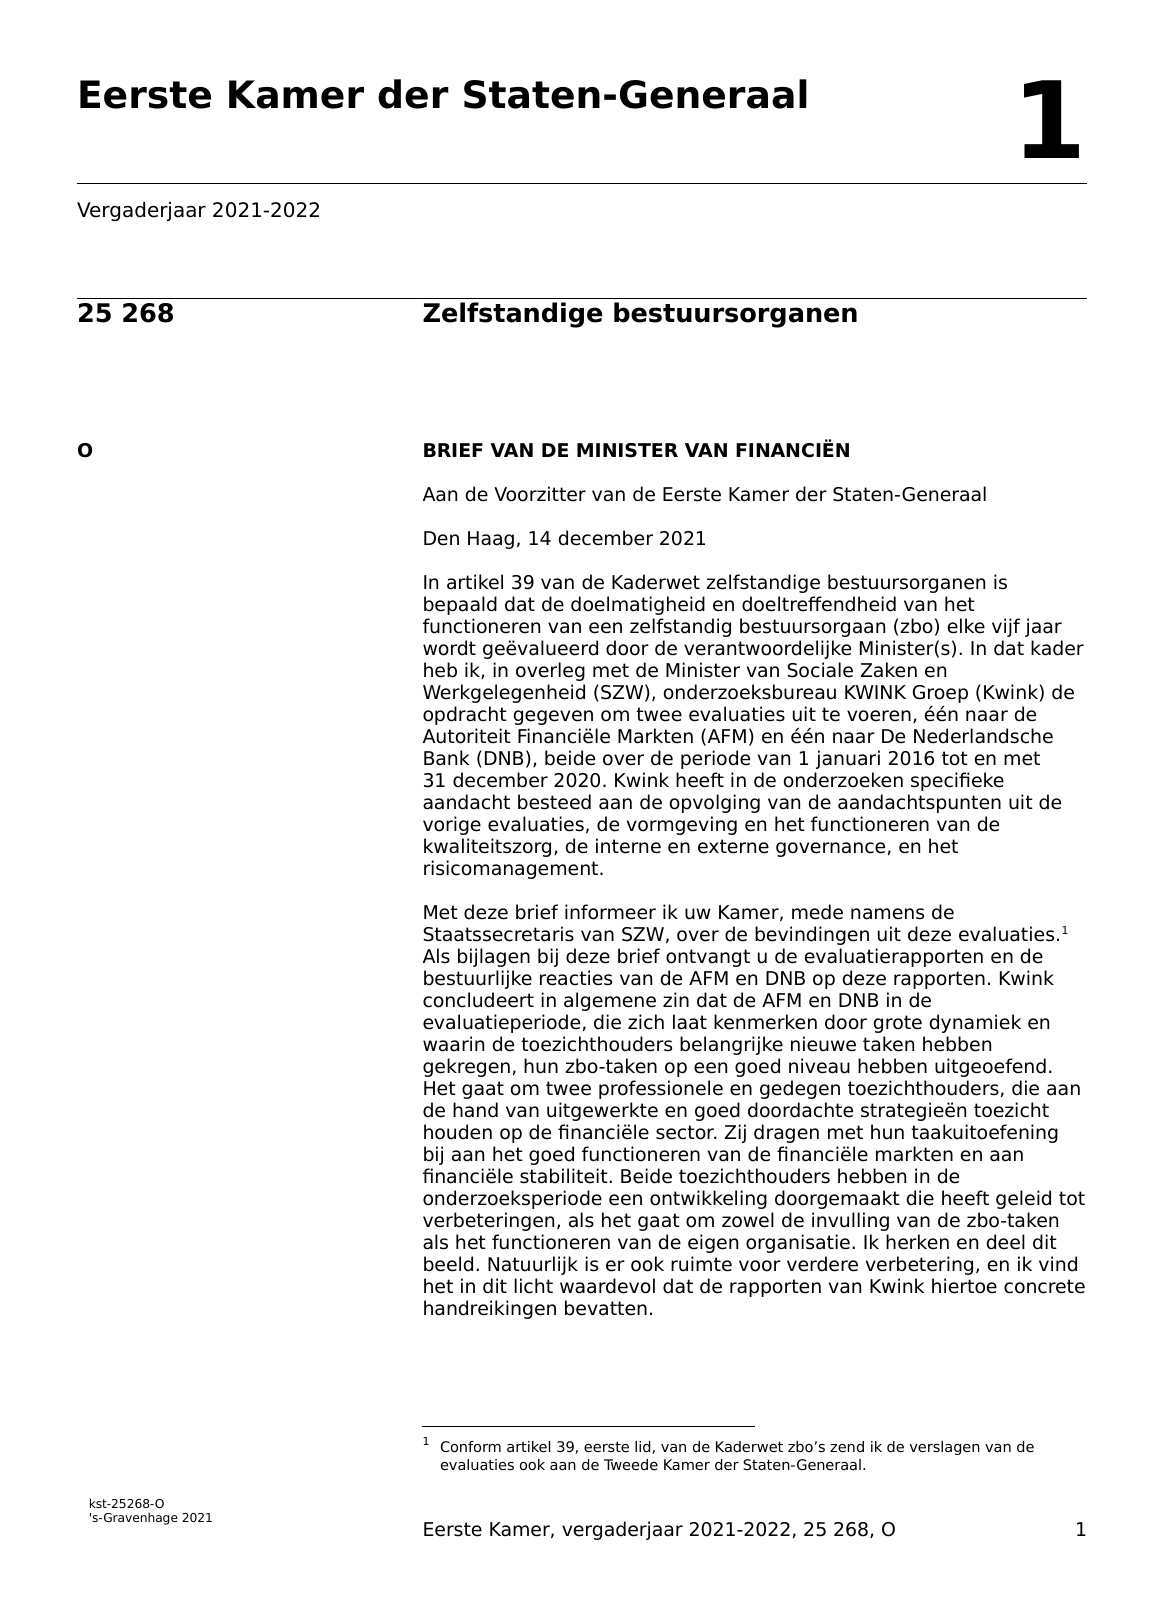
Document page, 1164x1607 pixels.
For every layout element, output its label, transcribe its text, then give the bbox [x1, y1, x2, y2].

text 's-Gravenhage 2021 [88, 1511, 323, 1525]
table_header 1 [886, 59, 1087, 183]
text Conform artikel 39, eerste lid, van de Kaderwet zbo’s zend ik de verslagen van de evaluaties ook aan de Tweede Kamer der Staten-Generaal. [422, 1435, 1087, 1474]
subtitle O BRIEF VAN DE MINISTER VAN FINANCIËN [77, 440, 1087, 462]
text Den Haag, 14 december 2021 [422, 528, 1087, 550]
text Aan de Voorzitter van de Eerste Kamer der Staten-Generaal [422, 484, 1087, 506]
text Met deze brief informeer ik uw Kamer, mede namens de Staatssecretaris van SZW, over de bevindingen uit deze evaluaties. Als bijlagen bij deze brief ontvangt u de evaluatierapporten en de bestuurlijke reacties van de AFM en DNB op deze rapporten. Kwink concludeert in algemene zin dat de AFM en DNB in de evaluatieperiode, die zich laat kenmerken door grote dynamiek en waarin de toezichthouders belangrijke nieuwe taken hebben gekregen, hun zbo-taken op een goed niveau hebben uitgeoefend. Het gaat om twee professionele en gedegen toezichthouders, die aan de hand van uitgewerkte en goed doordachte strategieën toezicht houden op de financiële sector. Zij dragen met hun taakuitoefening bij aan het goed functioneren van de financiële markten en aan financiële stabiliteit. Beide toezichthouders hebben in de onderzoeksperiode een ontwikkeling doorgemaakt die heeft geleid tot verbeteringen, als het gaat om zowel de invulling van de zbo-taken als het functioneren van de eigen organisatie. Ik herken en deel dit beeld. Natuurlijk is er ook ruimte voor verdere verbetering, en ik vind het in dit licht waardevol dat de rapporten van Kwink hiertoe concrete handreikingen bevatten. [422, 902, 1087, 1320]
table_header Eerste Kamer der Staten-Generaal [77, 59, 886, 183]
subtitle 25 268 Zelfstandige bestuursorganen [77, 299, 1087, 329]
text In artikel 39 van de Kaderwet zelfstandige bestuursorganen is bepaald dat de doelmatigheid en doeltreffendheid van het functioneren van een zelfstandig bestuursorgaan (zbo) elke vijf jaar wordt geëvalueerd door de verantwoordelijke Minister(s). In dat kader heb ik, in overleg met de Minister van Sociale Zaken en Werkgelegenheid (SZW), onderzoeksbureau KWINK Groep (Kwink) de opdracht gegeven om twee evaluaties uit te voeren, één naar de Autoriteit Financiële Markten (AFM) en één naar De Nederlandsche Bank (DNB), beide over de periode van 1 januari 2016 tot en met 31 december 2020. Kwink heeft in de onderzoeken specifieke aandacht besteed aan de opvolging van de aandachtspunten uit de vorige evaluaties, de vormgeving en het functioneren van de kwaliteitszorg, de interne en externe governance, en het risicomanagement. [422, 572, 1087, 880]
table_cell Vergaderjaar 2021-2022 [77, 184, 1087, 298]
text kst-25268-O [88, 1497, 323, 1511]
